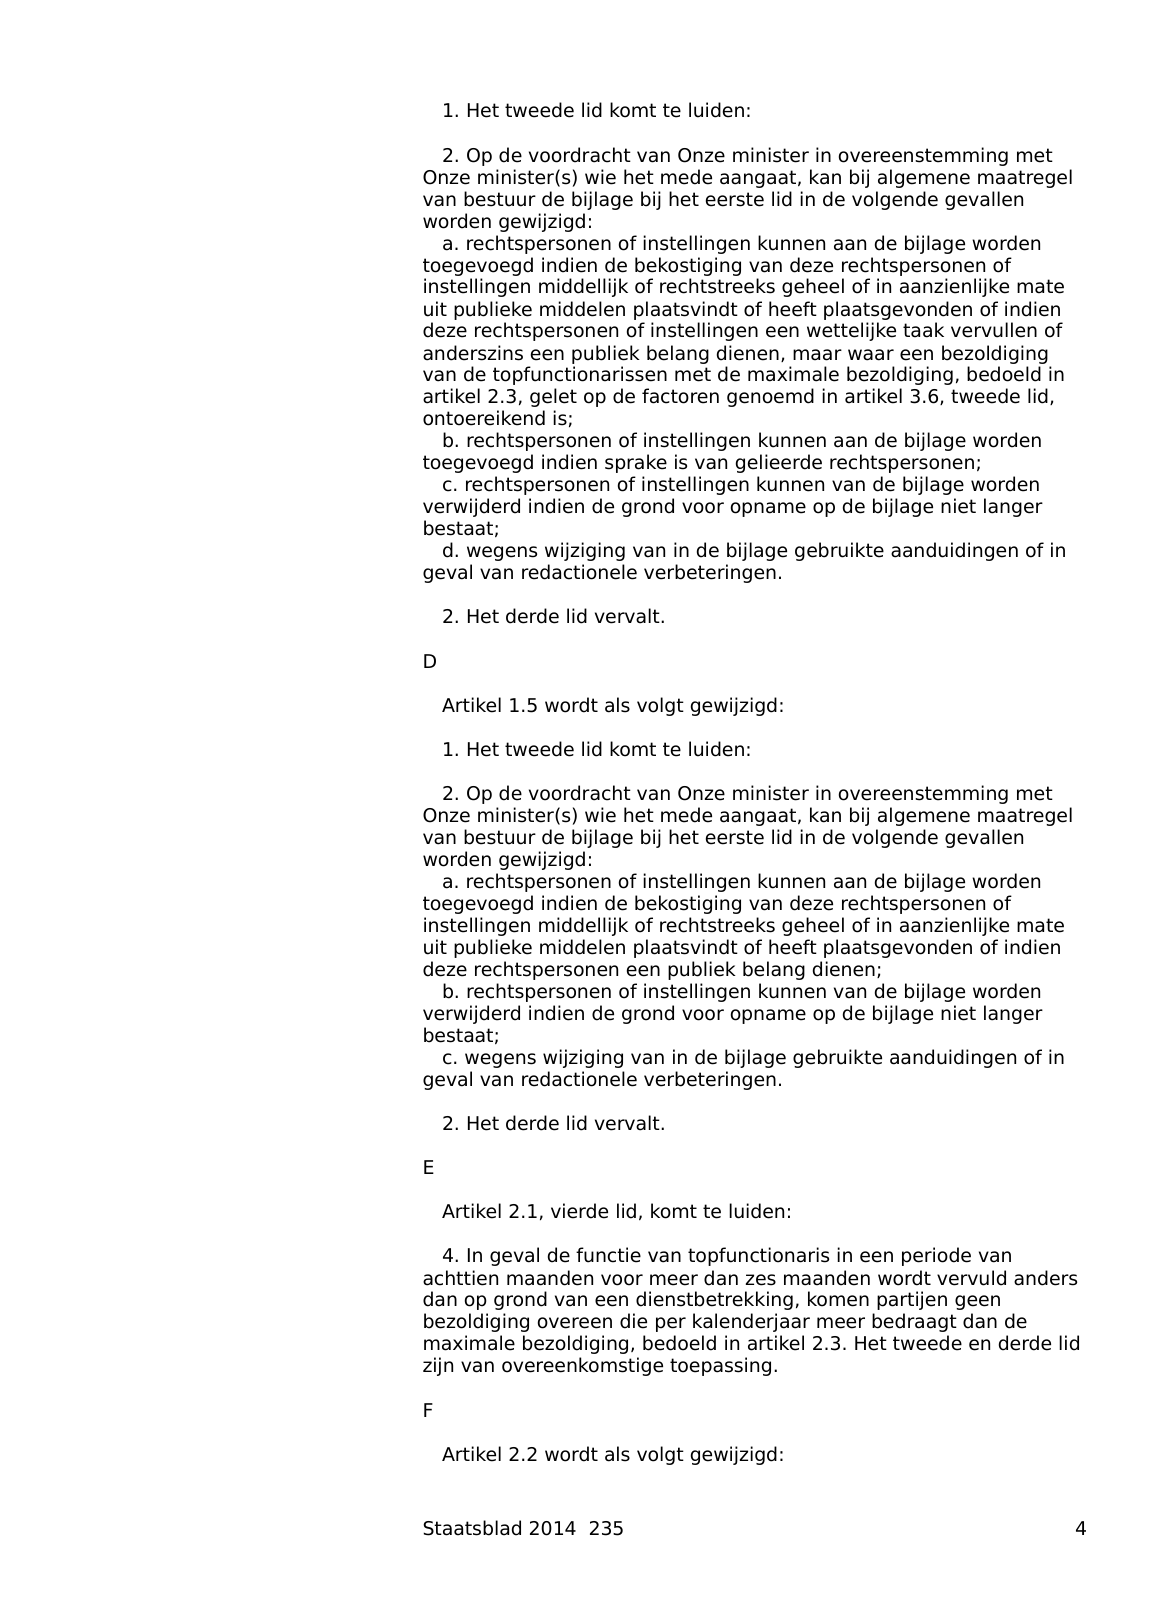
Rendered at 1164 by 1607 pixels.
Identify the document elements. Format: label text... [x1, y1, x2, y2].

text Artikel 2.1, vierde lid, komt te luiden: [422, 1201, 1087, 1223]
text Artikel 1.5 wordt als volgt gewijzigd: [422, 695, 1087, 717]
text b. rechtspersonen of instellingen kunnen van de bijlage worden verwijderd indien de grond voor opname op de bijlage niet langer bestaat; [422, 981, 1087, 1047]
text D [422, 651, 1087, 672]
text 2. Het derde lid vervalt. [422, 1113, 1087, 1135]
text c. wegens wijziging van in de bijlage gebruikte aanduidingen of in geval van redactionele verbeteringen. [422, 1047, 1087, 1091]
text b. rechtspersonen of instellingen kunnen aan de bijlage worden toegevoegd indien sprake is van gelieerde rechtspersonen; [422, 430, 1087, 474]
text E [422, 1157, 1087, 1179]
text c. rechtspersonen of instellingen kunnen van de bijlage worden verwijderd indien de grond voor opname op de bijlage niet langer bestaat; [422, 474, 1087, 540]
text a. rechtspersonen of instellingen kunnen aan de bijlage worden toegevoegd indien de bekostiging van deze rechtspersonen of instellingen middellijk of rechtstreeks geheel of in aanzienlijke mate uit publieke middelen plaatsvindt of heeft plaatsgevonden of indien deze rechtspersonen of instellingen een wettelijke taak vervullen of anderszins een publiek belang dienen, maar waar een bezoldiging van de topfunctionarissen met de maximale bezoldiging, bedoeld in artikel 2.3, gelet op de factoren genoemd in artikel 3.6, tweede lid, ontoereikend is; [422, 232, 1087, 430]
text d. wegens wijziging van in de bijlage gebruikte aanduidingen of in geval van redactionele verbeteringen. [422, 540, 1087, 584]
text 2. Op de voordracht van Onze minister in overeenstemming met Onze minister(s) wie het mede aangaat, kan bij algemene maatregel van bestuur de bijlage bij het eerste lid in de volgende gevallen worden gewijzigd: [422, 783, 1087, 871]
text 2. Op de voordracht van Onze minister in overeenstemming met Onze minister(s) wie het mede aangaat, kan bij algemene maatregel van bestuur de bijlage bij het eerste lid in de volgende gevallen worden gewijzigd: [422, 144, 1087, 232]
text 1. Het tweede lid komt te luiden: [422, 100, 1087, 122]
text F [422, 1399, 1087, 1421]
text 2. Het derde lid vervalt. [422, 606, 1087, 628]
text 1. Het tweede lid komt te luiden: [422, 739, 1087, 761]
text Artikel 2.2 wordt als volgt gewijzigd: [422, 1444, 1087, 1466]
text a. rechtspersonen of instellingen kunnen aan de bijlage worden toegevoegd indien de bekostiging van deze rechtspersonen of instellingen middellijk of rechtstreeks geheel of in aanzienlijke mate uit publieke middelen plaatsvindt of heeft plaatsgevonden of indien deze rechtspersonen een publiek belang dienen; [422, 871, 1087, 981]
text 4. In geval de functie van topfunctionaris in een periode van achttien maanden voor meer dan zes maanden wordt vervuld anders dan op grond van een dienstbetrekking, komen partijen geen bezoldiging overeen die per kalenderjaar meer bedraagt dan de maximale bezoldiging, bedoeld in artikel 2.3. Het tweede en derde lid zijn van overeenkomstige toepassing. [422, 1245, 1087, 1377]
